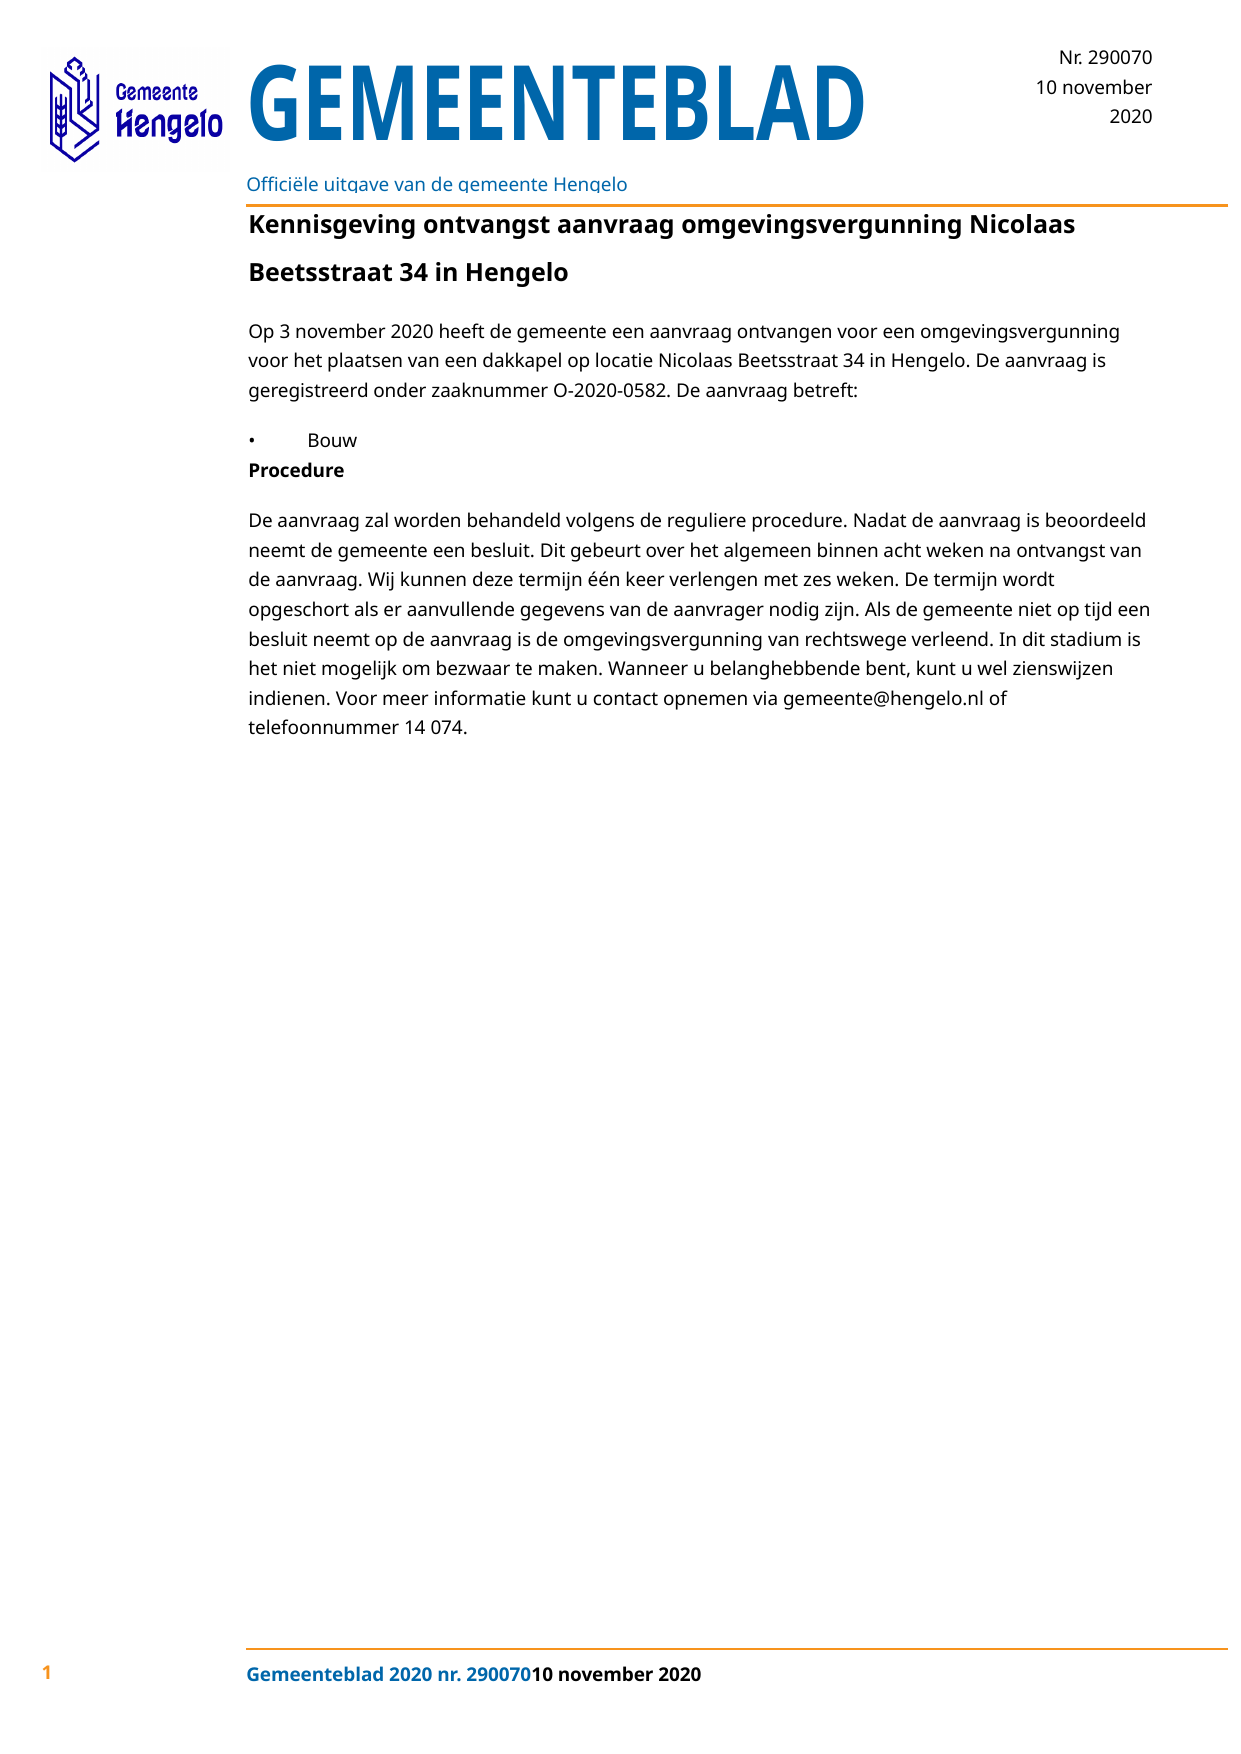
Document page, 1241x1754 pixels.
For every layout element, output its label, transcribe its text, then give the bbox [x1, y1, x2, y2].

picture [41, 47, 231, 172]
text Op 3 november 2020 heeft de gemeente een aanvraag ontvangen voor een omgevingsvergunning voor het plaatsen van een dakkapel op locatie Nicolaas Beetsstraat 34 in Hengelo. De aanvraag is geregistreerd onder zaaknummer O-2020-0582. De aanvraag betreft: [248, 318, 1152, 403]
text Procedure [248, 457, 1152, 483]
text Kennisgeving ontvangst aanvraag omgevingsvergunning Nicolaas Beetsstraat 34 in Hengelo [248, 207, 1152, 288]
list Bouw [248, 427, 1152, 453]
text De aanvraag zal worden behandeld volgens de reguliere procedure. Nadat de aanvraag is beoordeeld neemt de gemeente een besluit. Dit gebeurt over het algemeen binnen acht weken na ontvangst van de aanvraag. Wij kunnen deze termijn één keer verlengen met zes weken. De termijn wordt opgeschort als er aanvullende gegevens van de aanvrager nodig zijn. Als de gemeente niet op tijd een besluit neemt op de aanvraag is de omgevingsvergunning van rechtswege verleend. In dit stadium is het niet mogelijk om bezwaar te maken. Wanneer u belanghebbende bent, kunt u wel zienswijzen indienen. Voor meer informatie kunt u contact opnemen via gemeente@hengelo.nl of telefoonnummer 14 074. [248, 507, 1152, 740]
